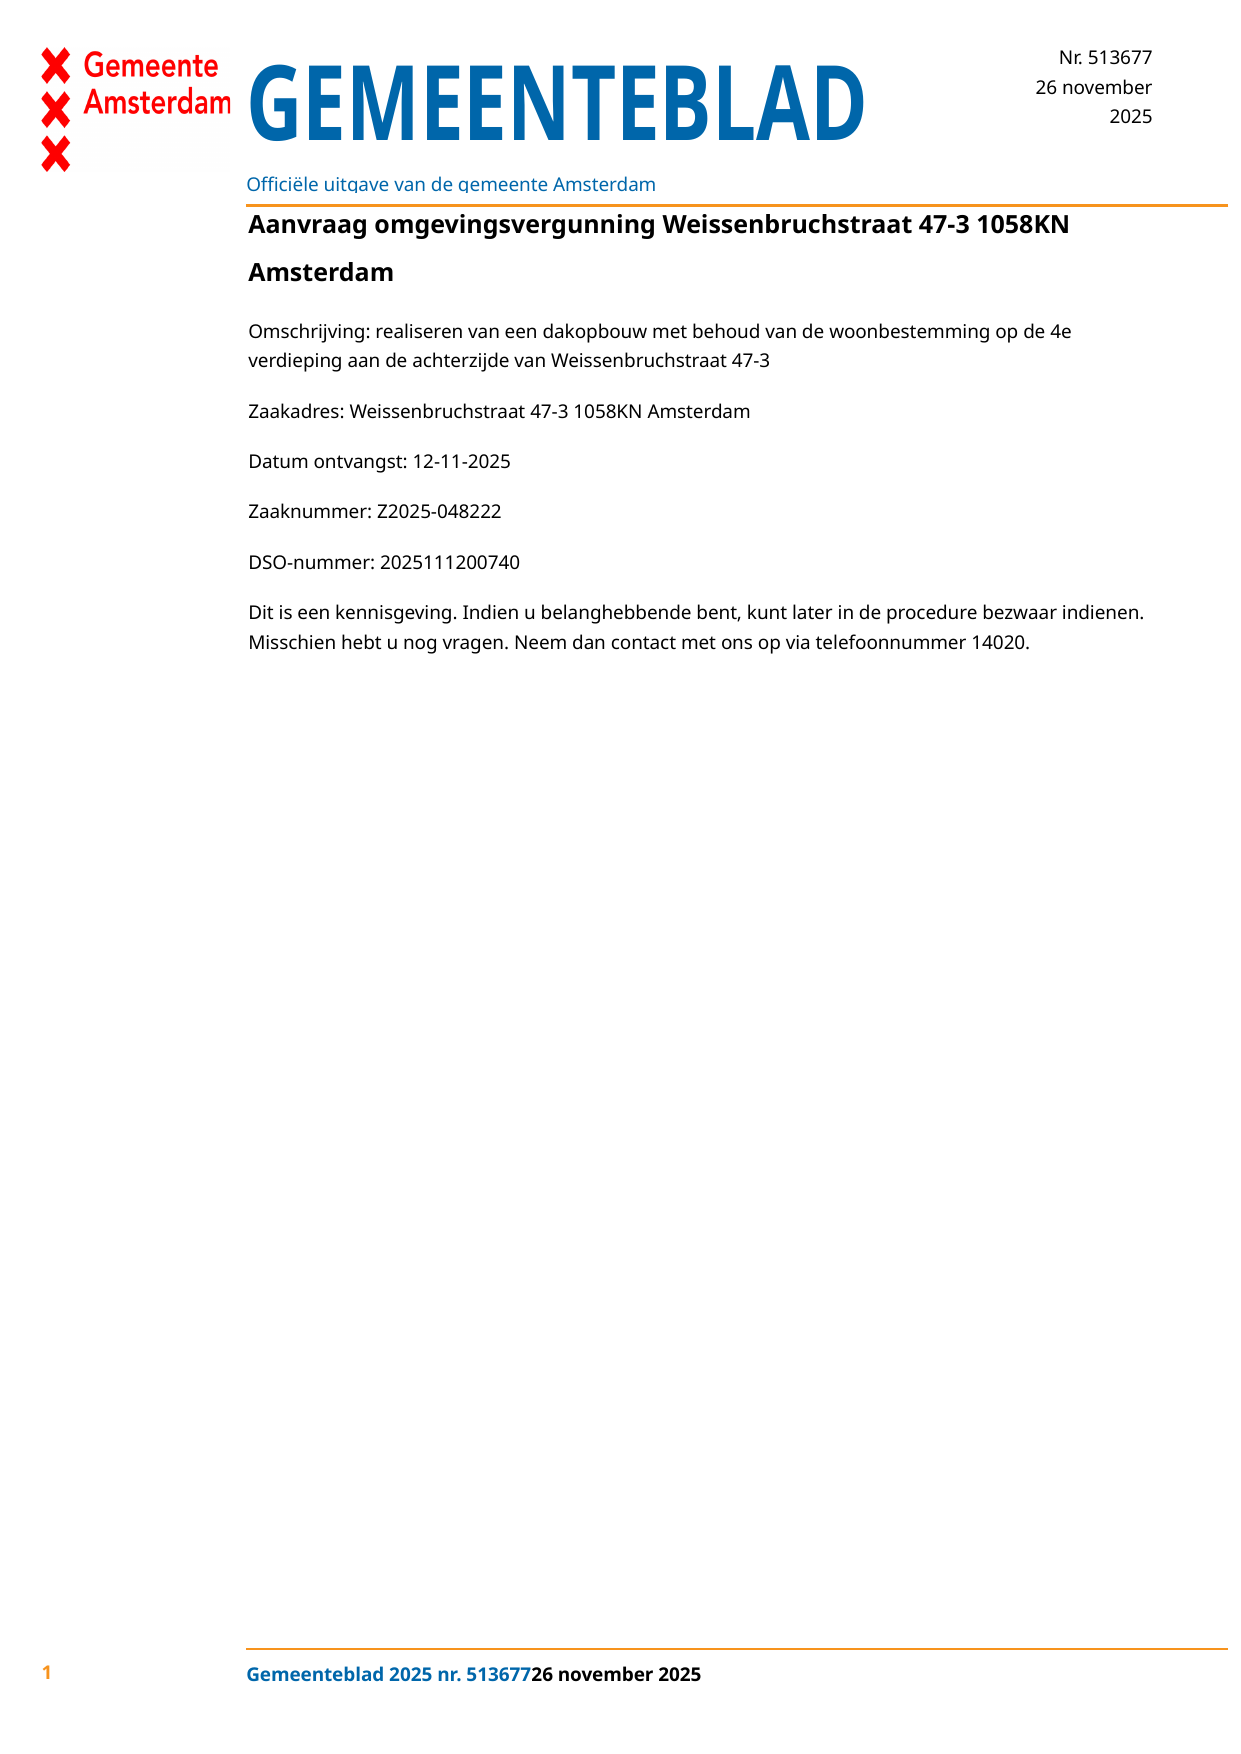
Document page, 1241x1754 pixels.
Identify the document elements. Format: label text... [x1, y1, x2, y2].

text Zaaknummer: Z2025-048222 [248, 499, 1152, 524]
text Omschrijving: realiseren van een dakopbouw met behoud van de woonbestemming op de 4e verdieping aan de achterzijde van Weissenbruchstraat 47-3 [248, 318, 1152, 373]
text Datum ontvangst: 12-11-2025 [248, 448, 1152, 474]
picture [41, 47, 231, 172]
text Dit is een kennisgeving. Indien u belanghebbende bent, kunt later in de procedure bezwaar indienen. Misschien hebt u nog vragen. Neem dan contact met ons op via telefoonnummer 14020. [248, 599, 1152, 655]
text Aanvraag omgevingsvergunning Weissenbruchstraat 47-3 1058KN Amsterdam [248, 207, 1152, 288]
text Zaakadres: Weissenbruchstraat 47-3 1058KN Amsterdam [248, 398, 1152, 424]
text DSO-nummer: 2025111200740 [248, 549, 1152, 575]
